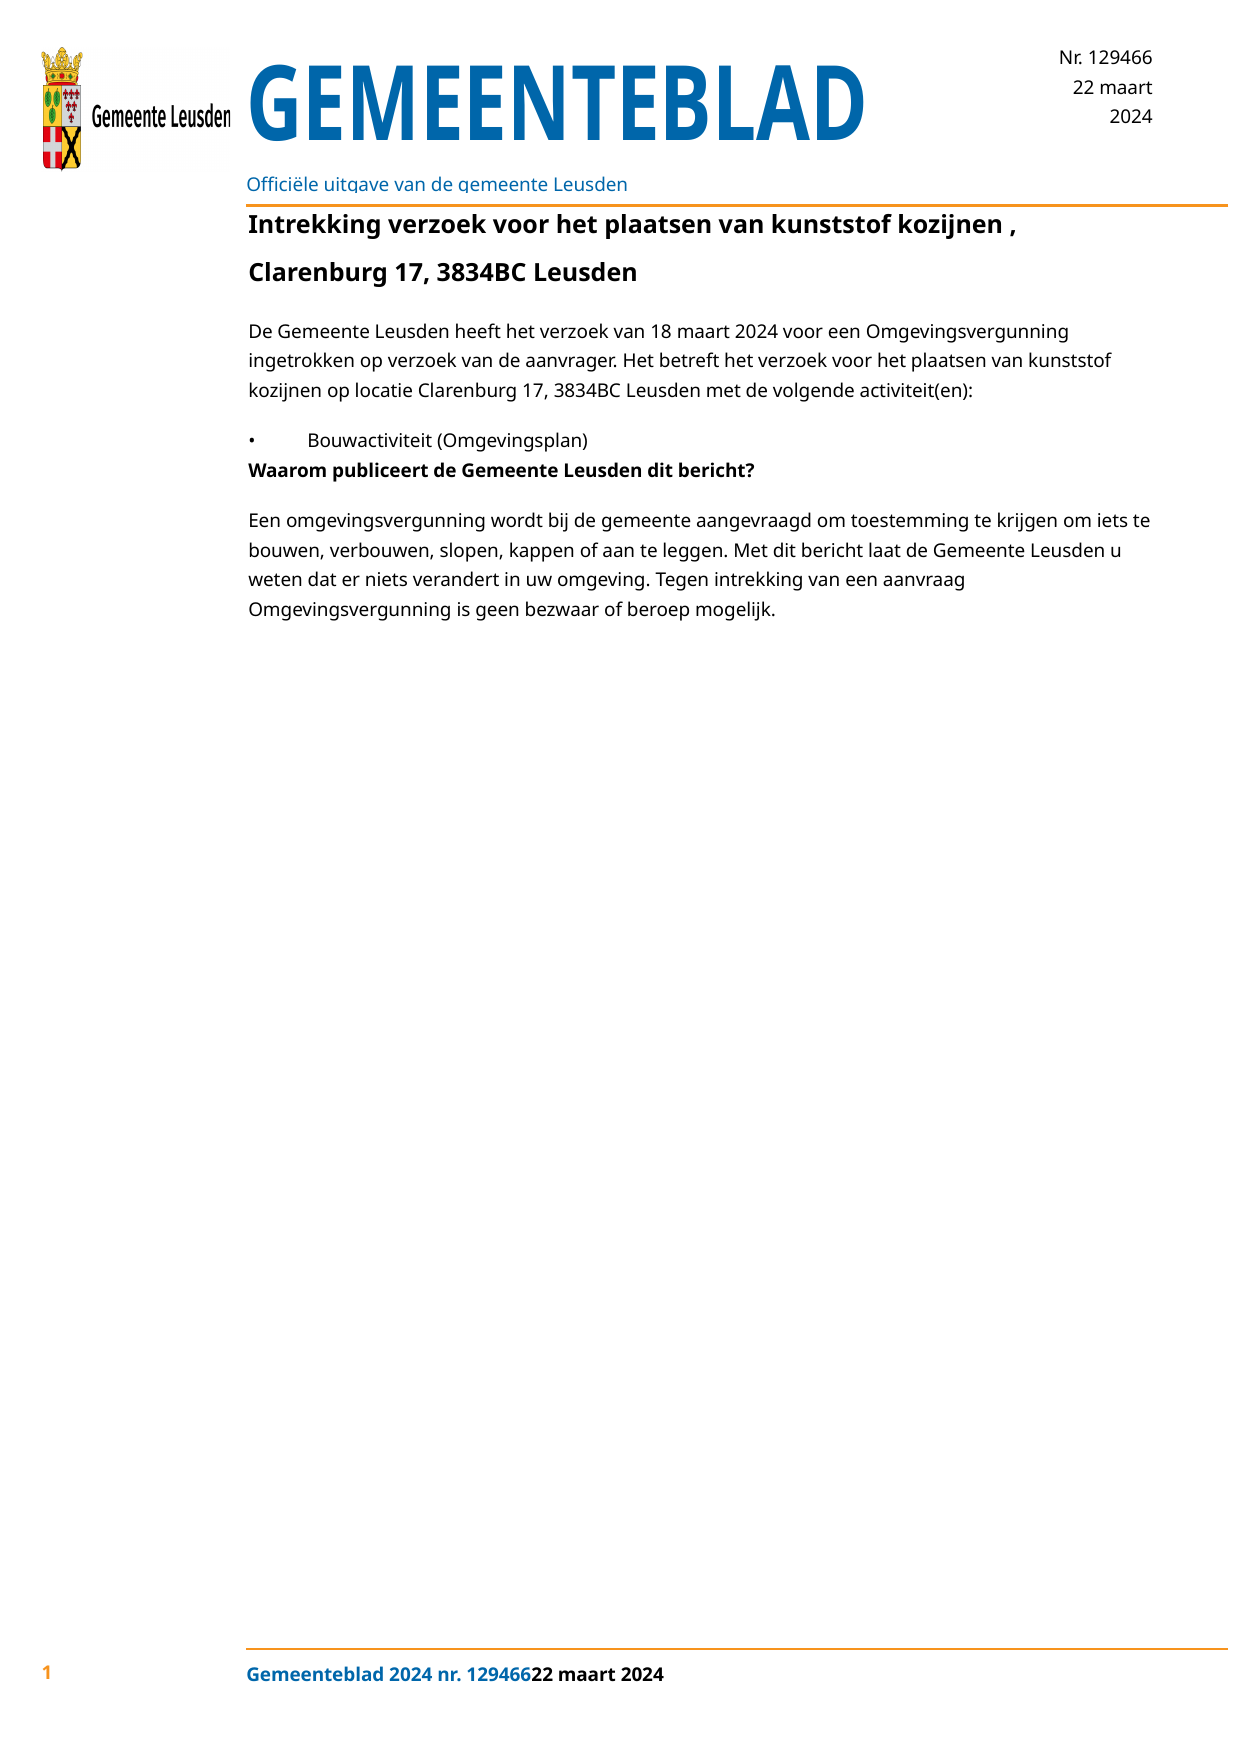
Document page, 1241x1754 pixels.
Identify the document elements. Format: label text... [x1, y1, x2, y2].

text Een omgevingsvergunning wordt bij de gemeente aangevraagd om toestemming te krijgen om iets te bouwen, verbouwen, slopen, kappen of aan te leggen. Met dit bericht laat de Gemeente Leusden u weten dat er niets verandert in uw omgeving. Tegen intrekking van een aanvraag Omgevingsvergunning is geen bezwaar of beroep mogelijk. [248, 507, 1152, 622]
text De Gemeente Leusden heeft het verzoek van 18 maart 2024 voor een Omgevingsvergunning ingetrokken op verzoek van de aanvrager. Het betreft het verzoek voor het plaatsen van kunststof kozijnen op locatie Clarenburg 17, 3834BC Leusden met de volgende activiteit(en): [248, 318, 1152, 403]
text Waarom publiceert de Gemeente Leusden dit bericht? [248, 457, 1152, 483]
picture [41, 47, 231, 172]
list Bouwactiviteit (Omgevingsplan) [248, 427, 1152, 453]
text Intrekking verzoek voor het plaatsen van kunststof kozijnen , Clarenburg 17, 3834BC Leusden [248, 207, 1152, 288]
